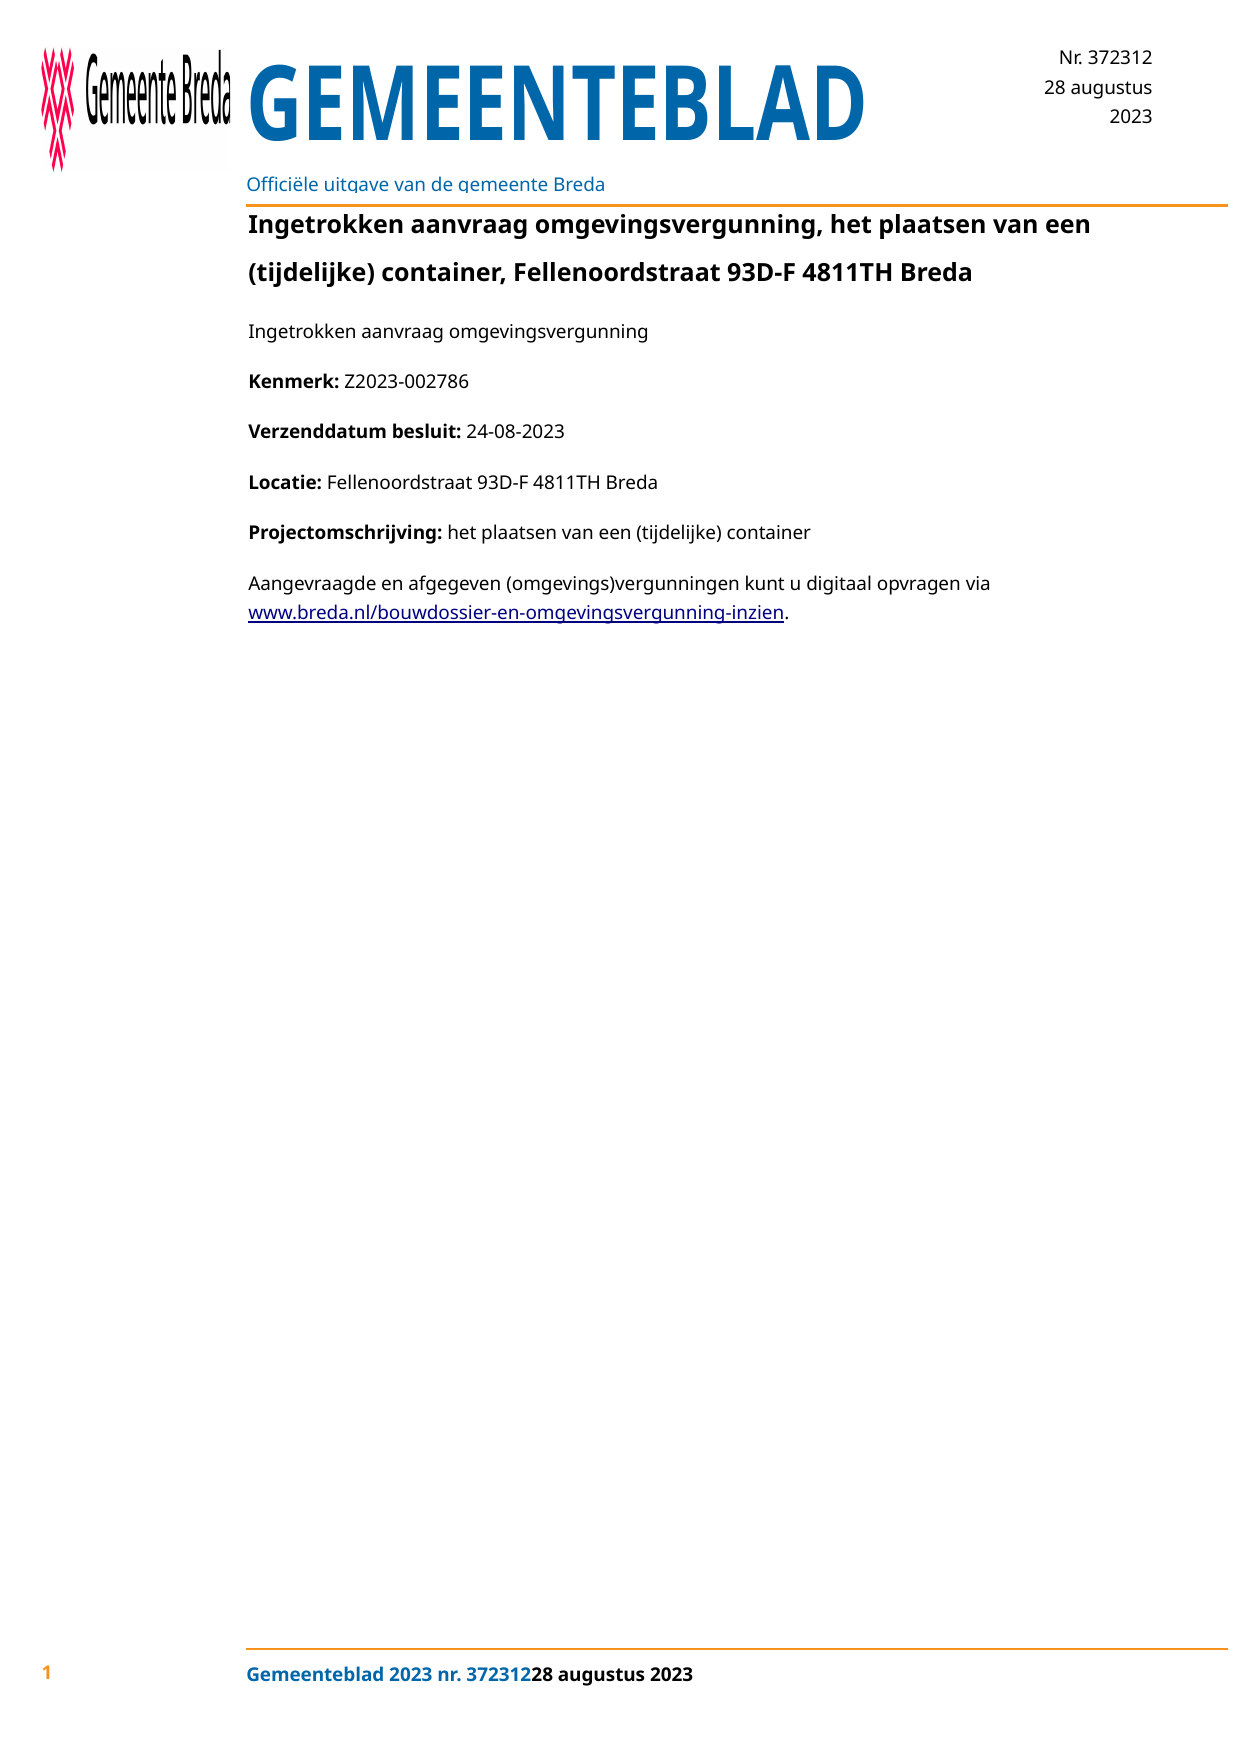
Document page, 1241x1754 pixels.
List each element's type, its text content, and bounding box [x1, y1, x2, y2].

text Kenmerk: Z2023-002786 [248, 368, 1152, 394]
text Projectomschrijving: het plaatsen van een (tijdelijke) container [248, 519, 1152, 545]
text Verzenddatum besluit: 24-08-2023 [248, 419, 1152, 444]
text Locatie: Fellenoordstraat 93D-F 4811TH Breda [248, 469, 1152, 495]
text Ingetrokken aanvraag omgevingsvergunning, het plaatsen van een (tijdelijke) container, Fellenoordstraat 93D-F 4811TH Breda [248, 207, 1152, 288]
text Aangevraagde en afgegeven (omgevings)vergunningen kunt u digitaal opvragen via www.breda.nl/bouwdossier-en-omgevingsvergunning-inzien. [248, 570, 1152, 625]
text Ingetrokken aanvraag omgevingsvergunning [248, 318, 1152, 344]
picture [41, 47, 231, 172]
